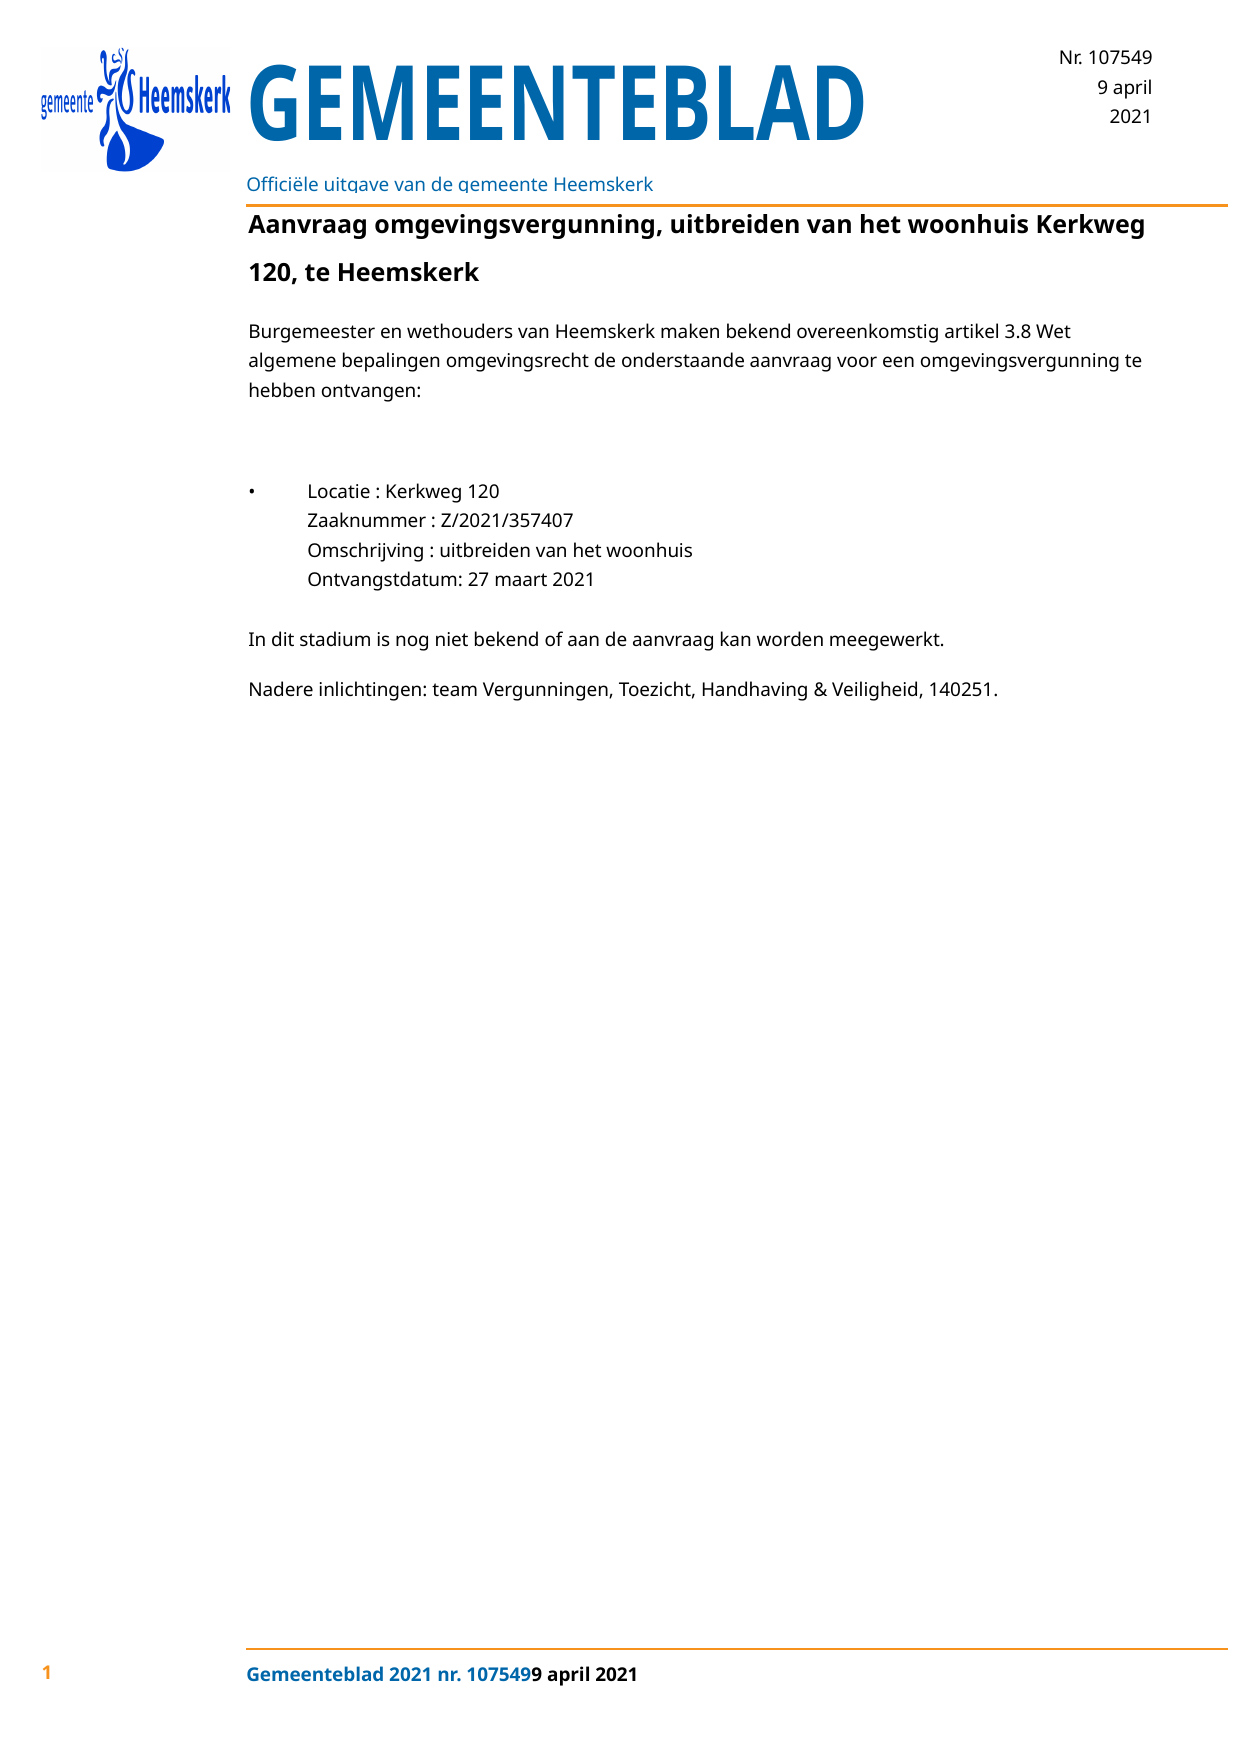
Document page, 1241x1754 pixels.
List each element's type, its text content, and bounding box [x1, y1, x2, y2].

text Nadere inlichtingen: team Vergunningen, Toezicht, Handhaving & Veiligheid, 140251. [248, 676, 1152, 702]
text Burgemeester en wethouders van Heemskerk maken bekend overeenkomstig artikel 3.8 Wet algemene bepalingen omgevingsrecht de onderstaande aanvraag voor een omgevingsvergunning te hebben ontvangen: [248, 318, 1152, 403]
list Zaaknummer : Z/2021/357407 [248, 507, 1152, 533]
picture [41, 47, 231, 172]
list Locatie : Kerkweg 120 [248, 478, 1152, 504]
list Omschrijving : uitbreiden van het woonhuis [248, 537, 1152, 563]
text Aanvraag omgevingsvergunning, uitbreiden van het woonhuis Kerkweg 120, te Heemskerk [248, 207, 1152, 288]
list Ontvangstdatum: 27 maart 2021 [248, 567, 1152, 592]
text In dit stadium is nog niet bekend of aan de aanvraag kan worden meegewerkt. [248, 626, 1152, 652]
